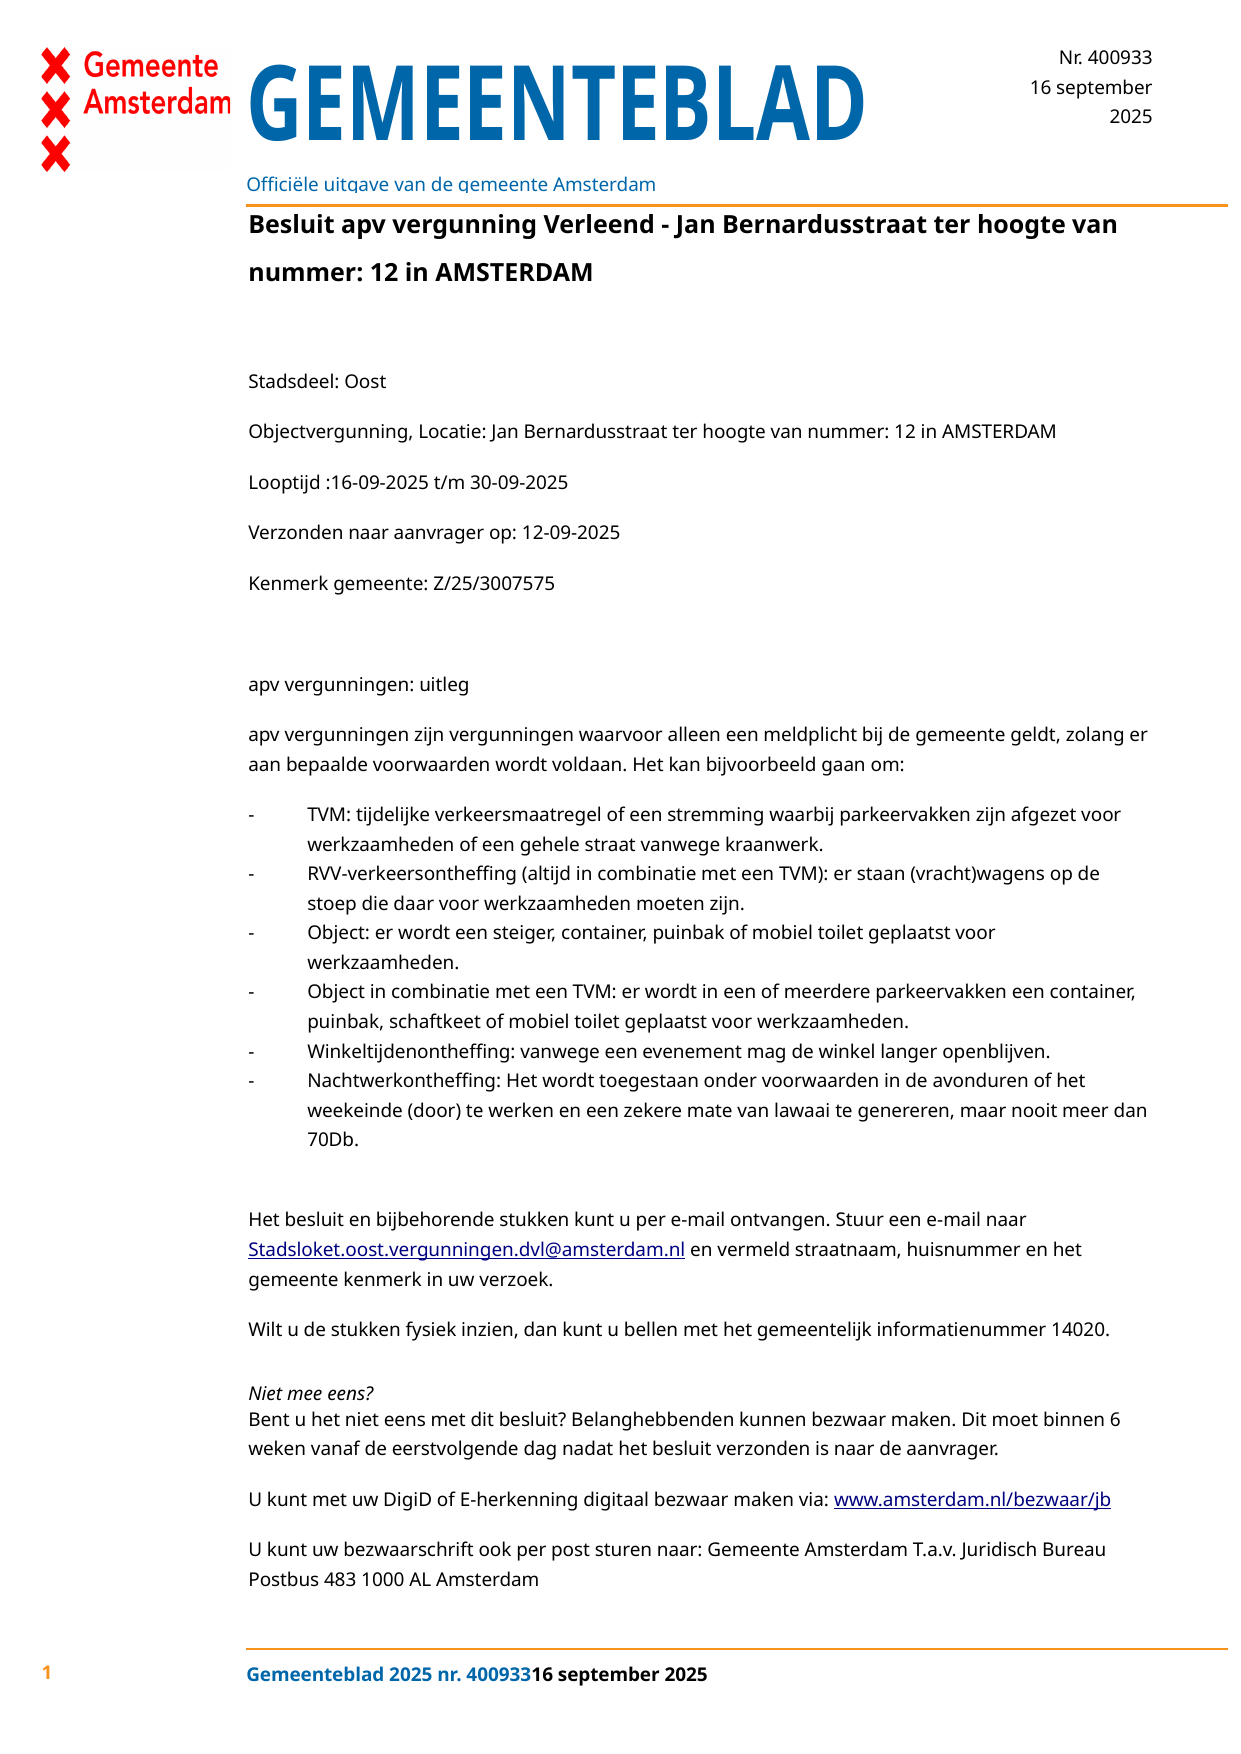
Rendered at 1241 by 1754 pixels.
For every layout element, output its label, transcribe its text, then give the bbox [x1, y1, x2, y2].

text apv vergunningen zijn vergunningen waarvoor alleen een meldplicht bij de gemeente geldt, zolang er aan bepaalde voorwaarden wordt voldaan. Het kan bijvoorbeeld gaan om: [248, 721, 1152, 777]
picture [41, 47, 231, 172]
text Bent u het niet eens met dit besluit? Belanghebbenden kunnen bezwaar maken. Dit moet binnen 6 weken vanaf de eerstvolgende dag nadat het besluit verzonden is naar de aanvrager. [248, 1406, 1152, 1461]
list Object: er wordt een steiger, container, puinbak of mobiel toilet geplaatst voor werkzaamheden. [248, 919, 1152, 975]
list TVM: tijdelijke verkeersmaatregel of een stremming waarbij parkeervakken zijn afgezet voor werkzaamheden of een gehele straat vanwege kraanwerk. [248, 801, 1152, 857]
text U kunt uw bezwaarschrift ook per post sturen naar: Gemeente Amsterdam T.a.v. Juridisch Bureau Postbus 483 1000 AL Amsterdam [248, 1536, 1152, 1592]
text Kenmerk gemeente: Z/25/3007575 [248, 570, 1152, 596]
text Objectvergunning, Locatie: Jan Bernardusstraat ter hoogte van nummer: 12 in AMSTERDAM [248, 419, 1152, 444]
list Object in combinatie met een TVM: er wordt in een of meerdere parkeervakken een container, puinbak, schaftkeet of mobiel toilet geplaatst voor werkzaamheden. [248, 979, 1152, 1034]
text Stadsdeel: Oost [248, 368, 1152, 394]
text Looptijd :16-09-2025 t/m 30-09-2025 [248, 469, 1152, 495]
text apv vergunningen: uitleg [248, 671, 1152, 697]
list RVV-verkeersontheffing (altijd in combinatie met een TVM): er staan (vracht)wagens op de stoep die daar voor werkzaamheden moeten zijn. [248, 860, 1152, 916]
list Nachtwerkontheffing: Het wordt toegestaan onder voorwaarden in de avonduren of het weekeinde (door) te werken en een zekere mate van lawaai te genereren, maar nooit meer dan 70Db. [248, 1067, 1152, 1152]
text Het besluit en bijbehorende stukken kunt u per e-mail ontvangen. Stuur een e-mail naar Stadsloket.oost.vergunningen.dvl@amsterdam.nl en vermeld straatnaam, huisnummer en het gemeente kenmerk in uw verzoek. [248, 1207, 1152, 1292]
list Winkeltijdenontheffing: vanwege een evenement mag de winkel langer openblijven. [248, 1038, 1152, 1064]
text U kunt met uw DigiD of E-herkenning digitaal bezwaar maken via: www.amsterdam.nl/bezwaar/jb [248, 1486, 1152, 1512]
text Verzonden naar aanvrager op: 12-09-2025 [248, 519, 1152, 545]
text Niet mee eens? [248, 1380, 1152, 1406]
text Besluit apv vergunning Verleend - Jan Bernardusstraat ter hoogte van nummer: 12 in AMSTERDAM [248, 207, 1152, 288]
text Wilt u de stukken fysiek inzien, dan kunt u bellen met het gemeentelijk informatienummer 14020. [248, 1316, 1152, 1342]
